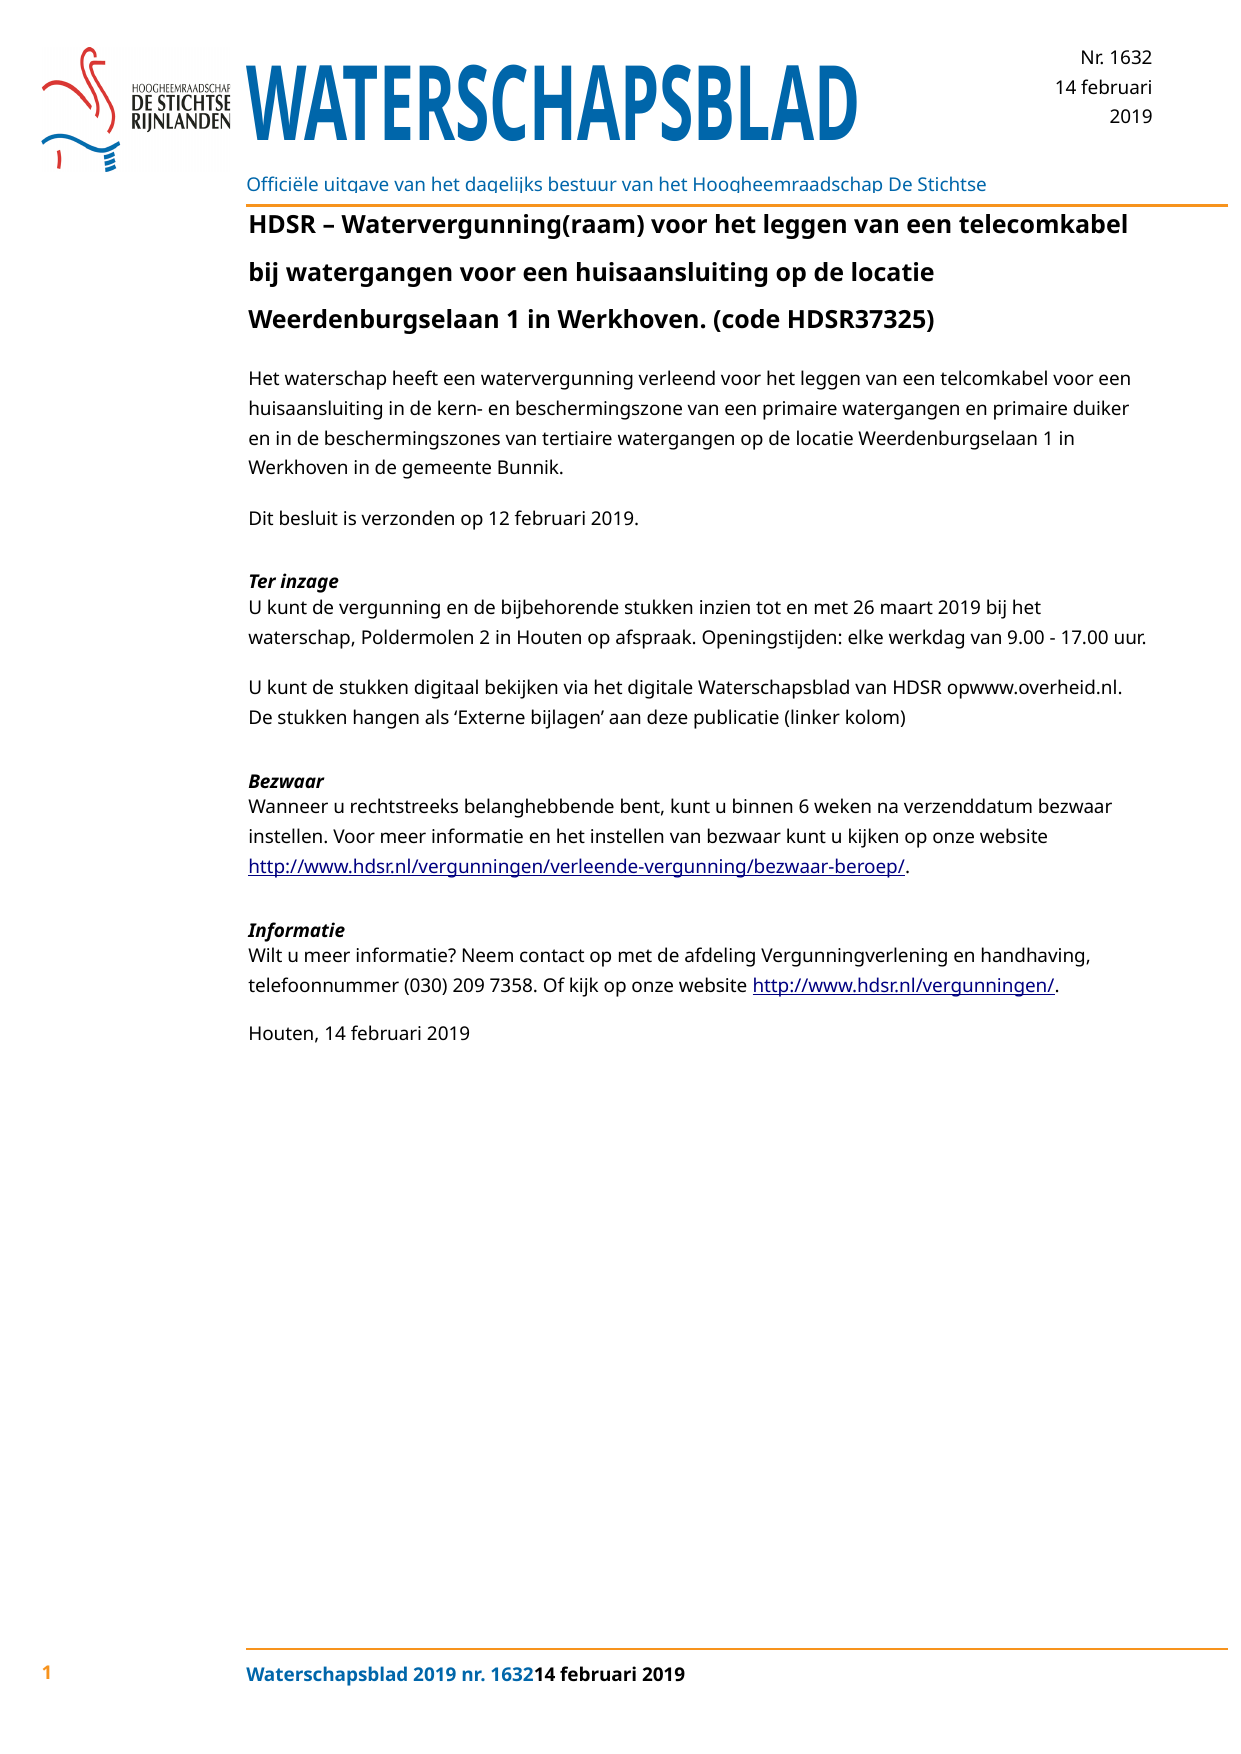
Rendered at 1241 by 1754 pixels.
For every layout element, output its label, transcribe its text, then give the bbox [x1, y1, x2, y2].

text HDSR – Watervergunning(raam) voor het leggen van een telecomkabel bij watergangen voor een huisaansluiting op de locatie Weerdenburgselaan 1 in Werkhoven. (code HDSR37325) [248, 207, 1152, 336]
text U kunt de vergunning en de bijbehorende stukken inzien tot en met 26 maart 2019 bij het waterschap, Poldermolen 2 in Houten op afspraak. Openingstijden: elke werkdag van 9.00 - 17.00 uur. [248, 594, 1152, 650]
text Ter inzage [248, 569, 1152, 594]
text Dit besluit is verzonden op 12 februari 2019. [248, 505, 1152, 530]
text Bezwaar [248, 768, 1152, 794]
picture [41, 47, 231, 172]
text Wilt u meer informatie? Neem contact op met de afdeling Vergunningverlening en handhaving, telefoonnummer (030) 209 7358. Of kijk op onze website http://www.hdsr.nl/vergunningen/. [248, 942, 1152, 998]
text U kunt de stukken digitaal bekijken via het digitale Waterschapsblad van HDSR opwww.overheid.nl. De stukken hangen als ‘Externe bijlagen’ aan deze publicatie (linker kolom) [248, 674, 1152, 730]
text Het waterschap heeft een watervergunning verleend voor het leggen van een telcomkabel voor een huisaansluiting in de kern- en beschermingszone van een primaire watergangen en primaire duiker en in de beschermingszones van tertiaire watergangen op de locatie Weerdenburgselaan 1 in Werkhoven in de gemeente Bunnik. [248, 366, 1152, 480]
text Informatie [248, 917, 1152, 942]
text Houten, 14 februari 2019 [248, 1020, 1152, 1046]
text Wanneer u rechtstreeks belanghebbende bent, kunt u binnen 6 weken na verzenddatum bezwaar instellen. Voor meer informatie en het instellen van bezwaar kunt u kijken op onze website http://www.hdsr.nl/vergunningen/verleende-vergunning/bezwaar-beroep/. [248, 794, 1152, 878]
